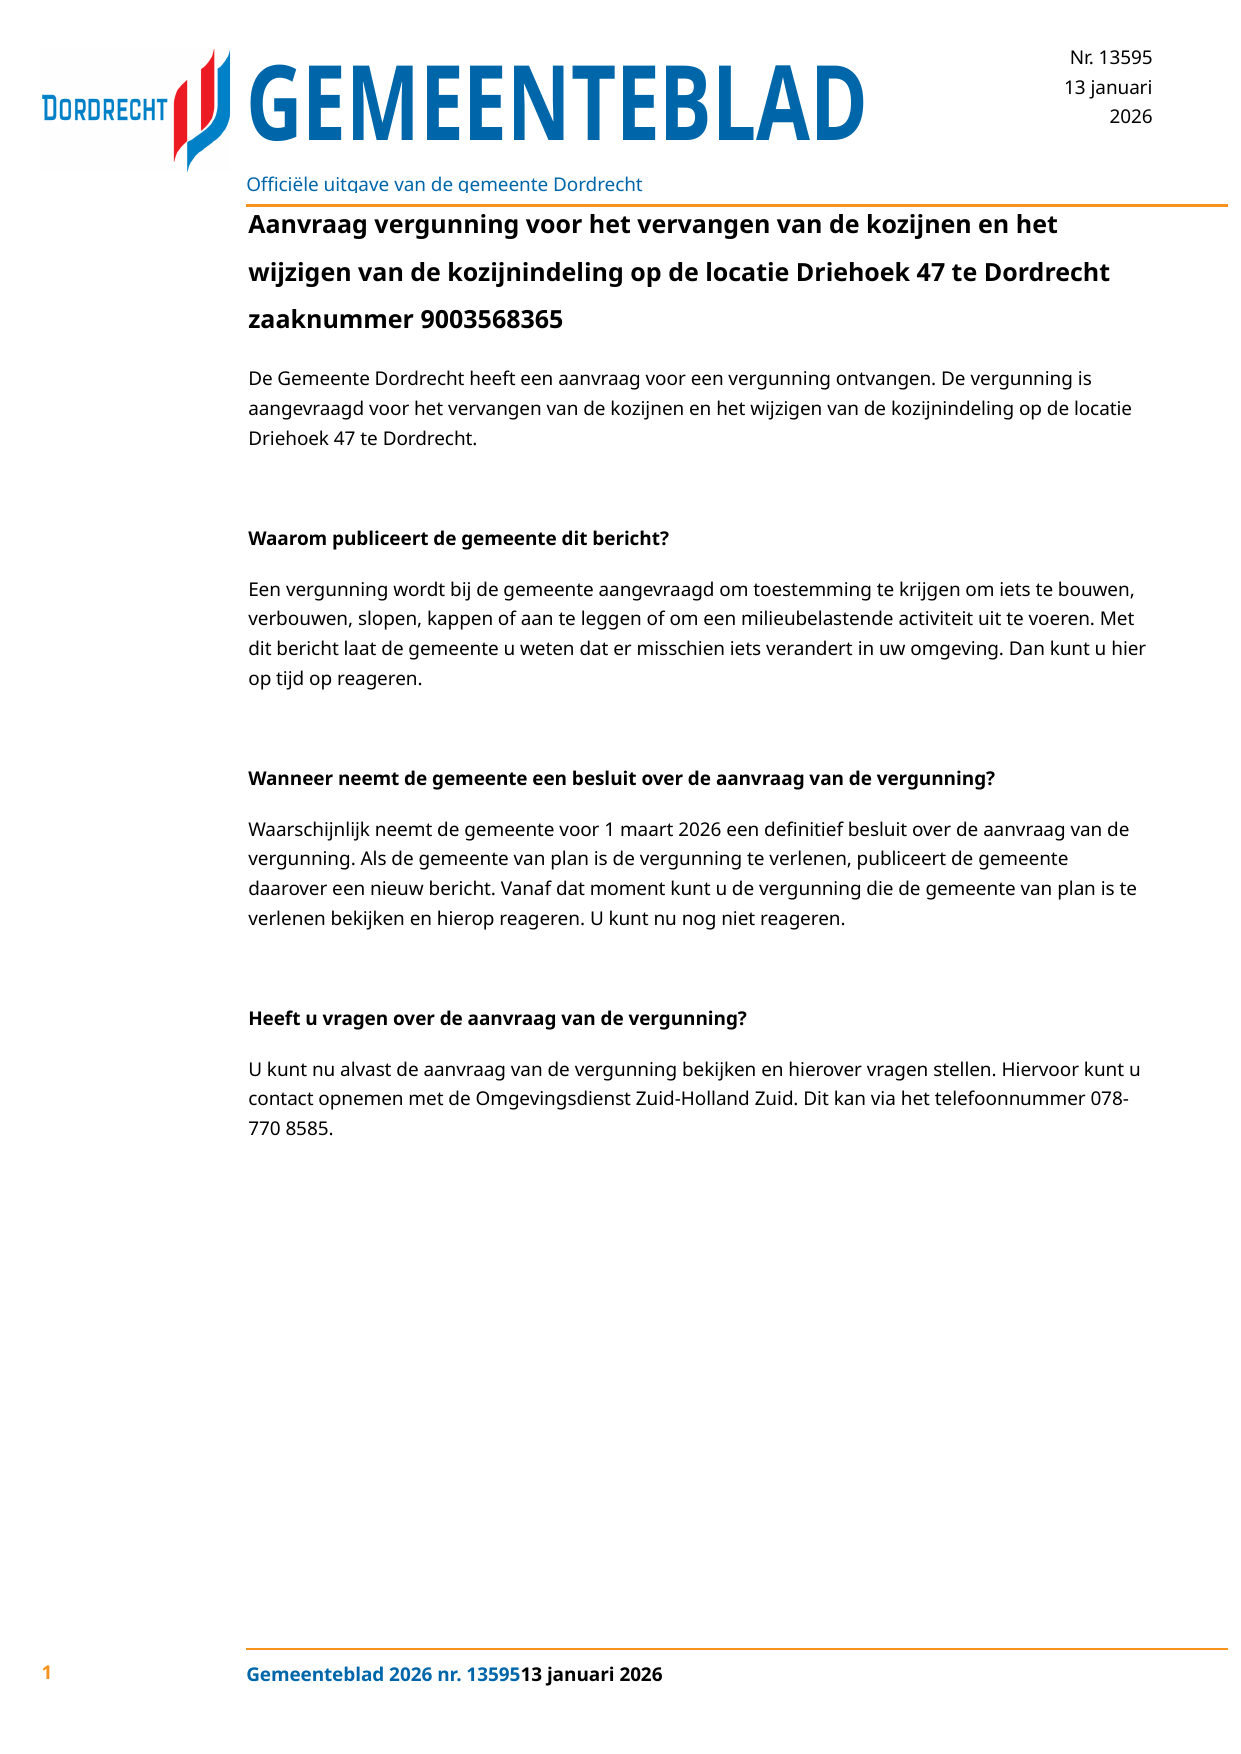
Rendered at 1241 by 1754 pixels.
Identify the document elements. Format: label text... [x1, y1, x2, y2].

text Wanneer neemt de gemeente een besluit over de aanvraag van de vergunning? [248, 766, 1152, 791]
text De Gemeente Dordrecht heeft een aanvraag voor een vergunning ontvangen. De vergunning is aangevraagd voor het vervangen van de kozijnen en het wijzigen van de kozijnindeling op de locatie Driehoek 47 te Dordrecht. [248, 366, 1152, 450]
text U kunt nu alvast de aanvraag van de vergunning bekijken en hierover vragen stellen. Hiervoor kunt u contact opnemen met de Omgevingsdienst Zuid-Holland Zuid. Dit kan via het telefoonnummer 078-770 8585. [248, 1056, 1152, 1141]
text Waarschijnlijk neemt de gemeente voor 1 maart 2026 een definitief besluit over de aanvraag van de vergunning. Als de gemeente van plan is de vergunning te verlenen, publiceert de gemeente daarover een nieuw bericht. Vanaf dat moment kunt u de vergunning die de gemeente van plan is te verlenen bekijken en hierop reageren. U kunt nu nog niet reageren. [248, 816, 1152, 930]
text Een vergunning wordt bij de gemeente aangevraagd om toestemming te krijgen om iets te bouwen, verbouwen, slopen, kappen of aan te leggen of om een milieubelastende activiteit uit te voeren. Met dit bericht laat de gemeente u weten dat er misschien iets verandert in uw omgeving. Dan kunt u hier op tijd op reageren. [248, 576, 1152, 690]
text Waarom publiceert de gemeente dit bericht? [248, 526, 1152, 551]
text Aanvraag vergunning voor het vervangen van de kozijnen en het wijzigen van de kozijnindeling op de locatie Driehoek 47 te Dordrecht zaaknummer 9003568365 [248, 207, 1152, 336]
text Heeft u vragen over de aanvraag van de vergunning? [248, 1006, 1152, 1031]
picture [41, 47, 231, 172]
